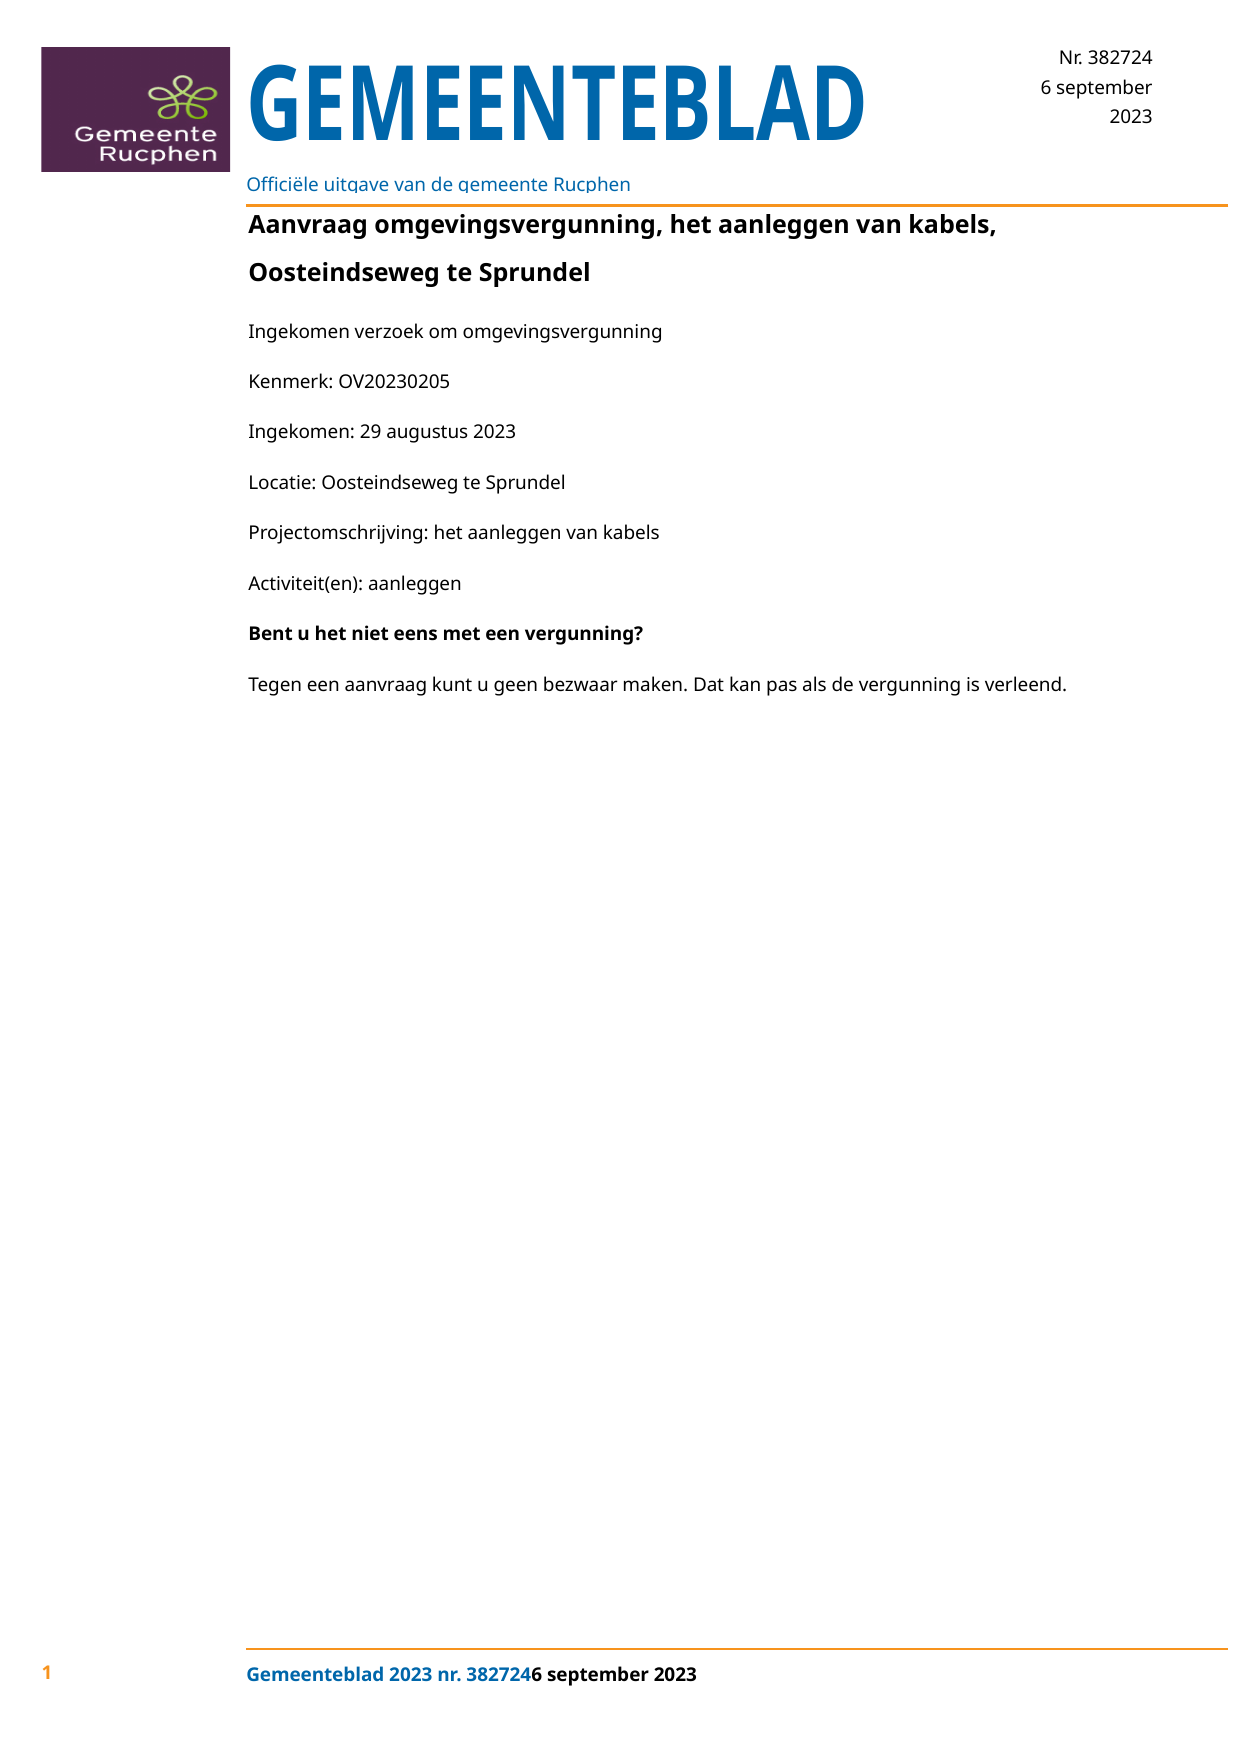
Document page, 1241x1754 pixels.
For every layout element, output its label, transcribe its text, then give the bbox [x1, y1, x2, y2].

picture [41, 47, 231, 172]
text Locatie: Oosteindseweg te Sprundel [248, 469, 1152, 495]
text Kenmerk: OV20230205 [248, 368, 1152, 394]
text Tegen een aanvraag kunt u geen bezwaar maken. Dat kan pas als de vergunning is verleend. [248, 671, 1152, 697]
text Activiteit(en): aanleggen [248, 570, 1152, 596]
text Bent u het niet eens met een vergunning? [248, 620, 1152, 646]
text Aanvraag omgevingsvergunning, het aanleggen van kabels, Oosteindseweg te Sprundel [248, 207, 1152, 288]
text Projectomschrijving: het aanleggen van kabels [248, 519, 1152, 545]
text Ingekomen: 29 augustus 2023 [248, 419, 1152, 444]
text Ingekomen verzoek om omgevingsvergunning [248, 318, 1152, 344]
